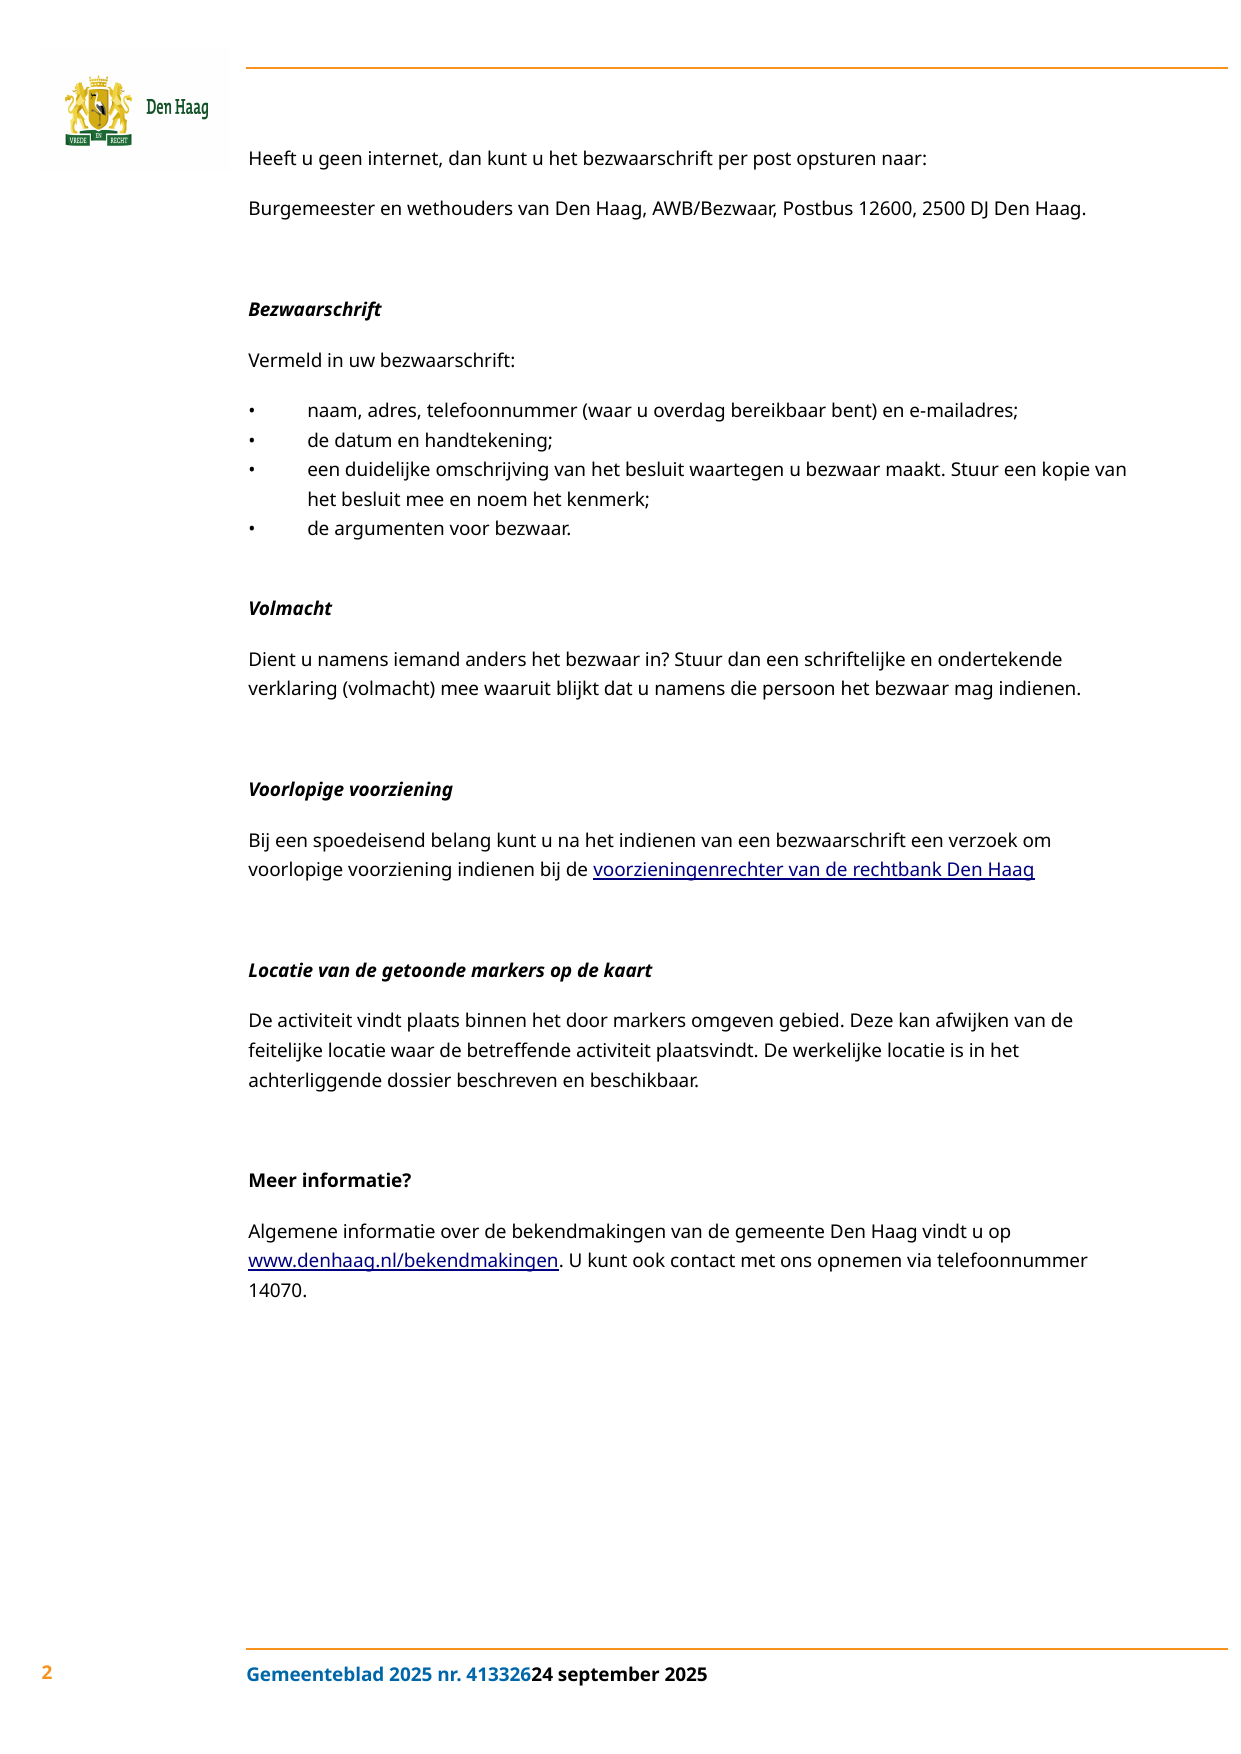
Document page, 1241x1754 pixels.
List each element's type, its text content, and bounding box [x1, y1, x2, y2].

text Algemene informatie over de bekendmakingen van de gemeente Den Haag vindt u op www.denhaag.nl/bekendmakingen. U kunt ook contact met ons opnemen via telefoonnummer 14070. [248, 1218, 1152, 1303]
text Bij een spoedeisend belang kunt u na het indienen van een bezwaarschrift een verzoek om voorlopige voorziening indienen bij de voorzieningenrechter van de rechtbank Den Haag [248, 827, 1152, 882]
list een duidelijke omschrijving van het besluit waartegen u bezwaar maakt. Stuur een kopie van het besluit mee en noem het kenmerk; [248, 456, 1152, 512]
list naam, adres, telefoonnummer (waar u overdag bereikbaar bent) en e-mailadres; [248, 397, 1152, 423]
text Vermeld in uw bezwaarschrift: [248, 347, 1152, 373]
text Dient u namens iemand anders het bezwaar in? Stuur dan een schriftelijke en ondertekende verklaring (volmacht) mee waaruit blijkt dat u namens die persoon het bezwaar mag indienen. [248, 646, 1152, 701]
text Locatie van de getoonde markers op de kaart [248, 957, 1152, 983]
text Heeft u geen internet, dan kunt u het bezwaarschrift per post opsturen naar: [248, 145, 1152, 171]
text Volmacht [248, 596, 1152, 621]
picture [41, 47, 231, 172]
text De activiteit vindt plaats binnen het door markers omgeven gebied. Deze kan afwijken van de feitelijke locatie waar de betreffende activiteit plaatsvindt. De werkelijke locatie is in het achterliggende dossier beschreven en beschikbaar. [248, 1008, 1152, 1093]
text Burgemeester en wethouders van Den Haag, AWB/Bezwaar, Postbus 12600, 2500 DJ Den Haag. [248, 196, 1152, 221]
list de argumenten voor bezwaar. [248, 516, 1152, 541]
list de datum en handtekening; [248, 427, 1152, 453]
text Bezwaarschrift [248, 296, 1152, 322]
text Voorlopige voorziening [248, 776, 1152, 802]
text Meer informatie? [248, 1168, 1152, 1193]
